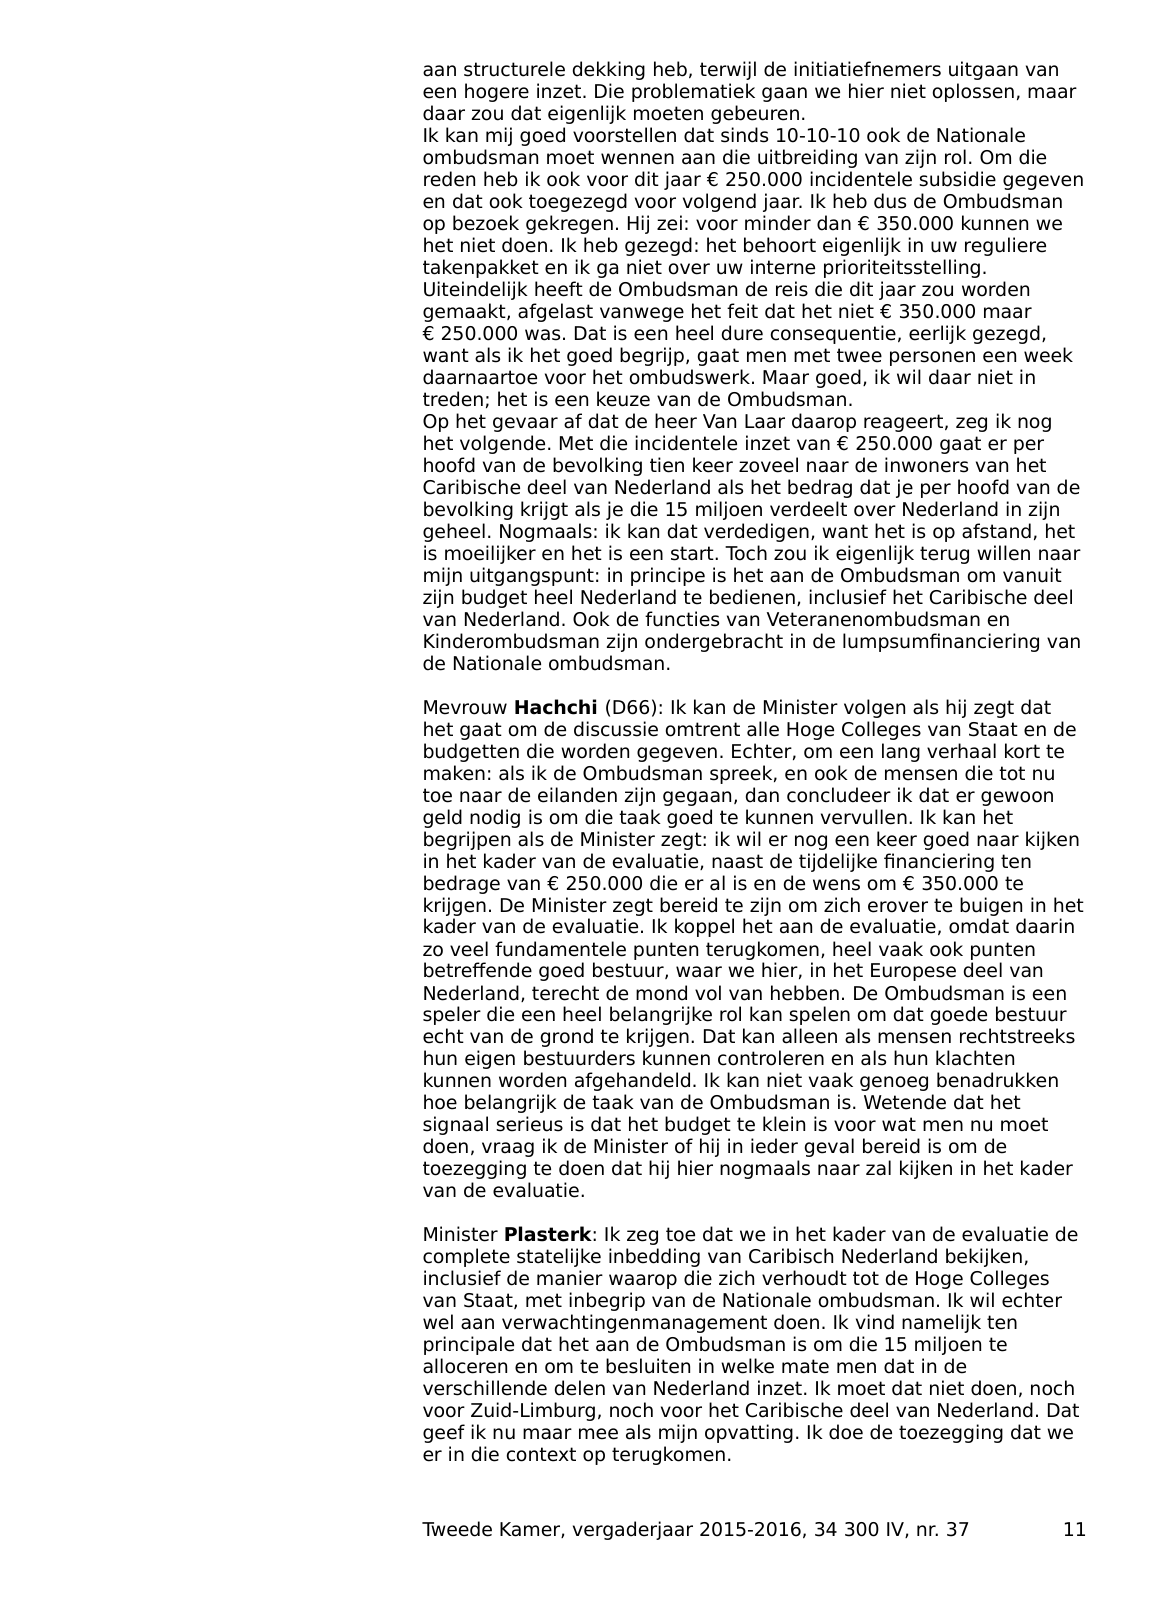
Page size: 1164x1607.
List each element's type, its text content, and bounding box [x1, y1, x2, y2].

text Op het gevaar af dat de heer Van Laar daarop reageert, zeg ik nog het volgende. Met die incidentele inzet van € 250.000 gaat er per hoofd van de bevolking tien keer zoveel naar de inwoners van het Caribische deel van Nederland als het bedrag dat je per hoofd van de bevolking krijgt als je die 15 miljoen verdeelt over Nederland in zijn geheel. Nogmaals: ik kan dat verdedigen, want het is op afstand, het is moeilijker en het is een start. Toch zou ik eigenlijk terug willen naar mijn uitgangspunt: in principe is het aan de Ombudsman om vanuit zijn budget heel Nederland te bedienen, inclusief het Caribische deel van Nederland. Ook de functies van Veteranenombudsman en Kinderombudsman zijn ondergebracht in de lumpsumfinanciering van de Nationale ombudsman. [422, 411, 1087, 674]
text aan structurele dekking heb, terwijl de initiatiefnemers uitgaan van een hogere inzet. Die problematiek gaan we hier niet oplossen, maar daar zou dat eigenlijk moeten gebeuren. [422, 59, 1087, 125]
text Ik kan mij goed voorstellen dat sinds 10-10-10 ook de Nationale ombudsman moet wennen aan die uitbreiding van zijn rol. Om die reden heb ik ook voor dit jaar € 250.000 incidentele subsidie gegeven en dat ook toegezegd voor volgend jaar. Ik heb dus de Ombudsman op bezoek gekregen. Hij zei: voor minder dan € 350.000 kunnen we het niet doen. Ik heb gezegd: het behoort eigenlijk in uw reguliere takenpakket en ik ga niet over uw interne prioriteitsstelling. Uiteindelijk heeft de Ombudsman de reis die dit jaar zou worden gemaakt, afgelast vanwege het feit dat het niet € 350.000 maar € 250.000 was. Dat is een heel dure consequentie, eerlijk gezegd, want als ik het goed begrijp, gaat men met twee personen een week daarnaartoe voor het ombudswerk. Maar goed, ik wil daar niet in treden; het is een keuze van de Ombudsman. [422, 125, 1087, 411]
text Minister Plasterk: Ik zeg toe dat we in het kader van de evaluatie de complete statelijke inbedding van Caribisch Nederland bekijken, inclusief de manier waarop die zich verhoudt tot de Hoge Colleges van Staat, met inbegrip van de Nationale ombudsman. Ik wil echter wel aan verwachtingenmanagement doen. Ik vind namelijk ten principale dat het aan de Ombudsman is om die 15 miljoen te alloceren en om te besluiten in welke mate men dat in de verschillende delen van Nederland inzet. Ik moet dat niet doen, noch voor Zuid-Limburg, noch voor het Caribische deel van Nederland. Dat geef ik nu maar mee als mijn opvatting. Ik doe de toezegging dat we er in die context op terugkomen. [422, 1224, 1087, 1466]
text Mevrouw Hachchi (D66): Ik kan de Minister volgen als hij zegt dat het gaat om de discussie omtrent alle Hoge Colleges van Staat en de budgetten die worden gegeven. Echter, om een lang verhaal kort te maken: als ik de Ombudsman spreek, en ook de mensen die tot nu toe naar de eilanden zijn gegaan, dan concludeer ik dat er gewoon geld nodig is om die taak goed te kunnen vervullen. Ik kan het begrijpen als de Minister zegt: ik wil er nog een keer goed naar kijken in het kader van de evaluatie, naast de tijdelijke financiering ten bedrage van € 250.000 die er al is en de wens om € 350.000 te krijgen. De Minister zegt bereid te zijn om zich erover te buigen in het kader van de evaluatie. Ik koppel het aan de evaluatie, omdat daarin zo veel fundamentele punten terugkomen, heel vaak ook punten betreffende goed bestuur, waar we hier, in het Europese deel van Nederland, terecht de mond vol van hebben. De Ombudsman is een speler die een heel belangrijke rol kan spelen om dat goede bestuur echt van de grond te krijgen. Dat kan alleen als mensen rechtstreeks hun eigen bestuurders kunnen controleren en als hun klachten kunnen worden afgehandeld. Ik kan niet vaak genoeg benadrukken hoe belangrijk de taak van de Ombudsman is. Wetende dat het signaal serieus is dat het budget te klein is voor wat men nu moet doen, vraag ik de Minister of hij in ieder geval bereid is om de toezegging te doen dat hij hier nogmaals naar zal kijken in het kader van de evaluatie. [422, 697, 1087, 1202]
